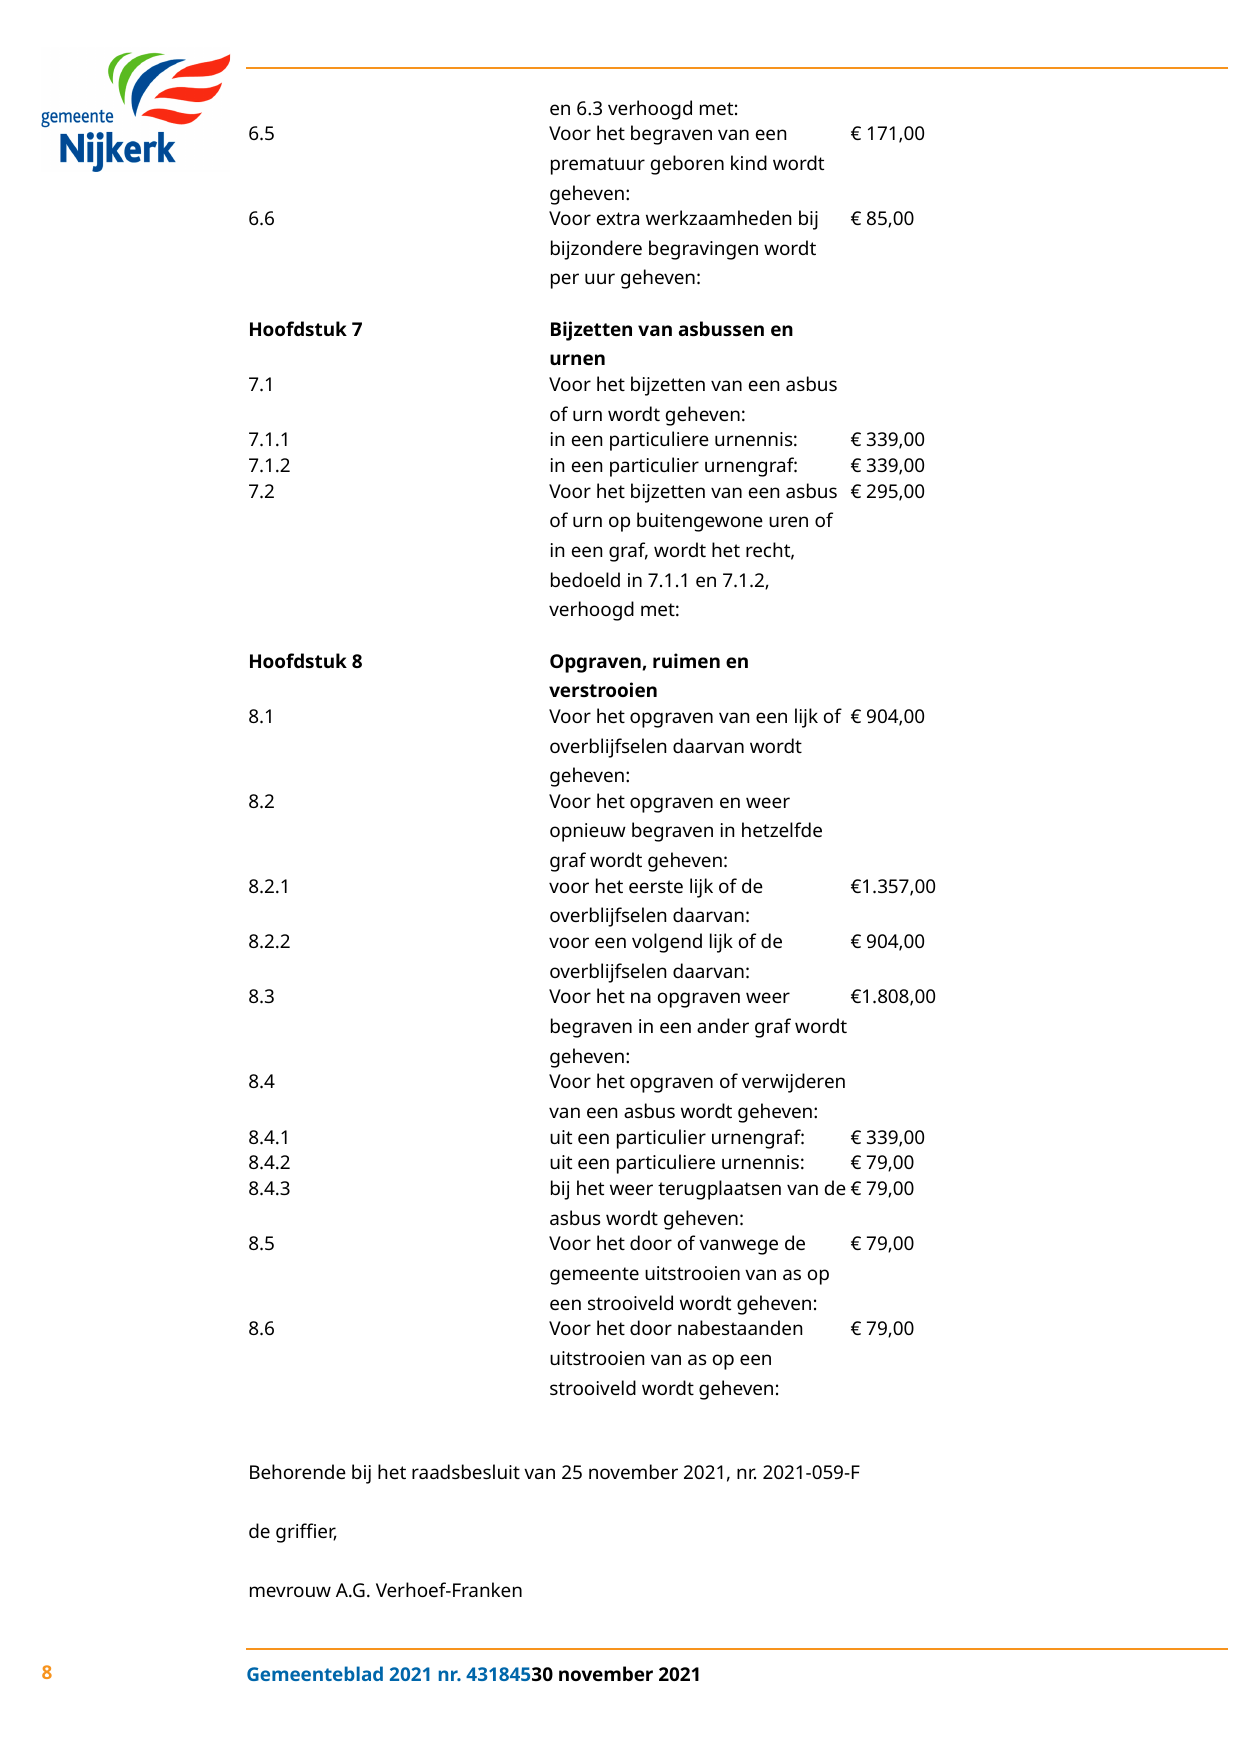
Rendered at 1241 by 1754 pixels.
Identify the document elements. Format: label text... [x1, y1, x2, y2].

table_cell Voor het bijzetten van een asbus of urn wordt geheven: [549, 371, 850, 427]
table_cell € 339,00 [850, 1124, 1152, 1149]
table_cell in een particuliere urnennis: [549, 427, 850, 452]
table_cell Hoofdstuk 8 [248, 648, 549, 703]
table_cell Bijzetten van asbussen en urnen [549, 316, 850, 371]
table_cell en 6.3 verhoogd met: [549, 95, 850, 121]
table_cell [850, 788, 1152, 873]
table_cell [850, 371, 1152, 427]
table_cell 6.6 [248, 205, 549, 290]
table_cell voor een volgend lijk of de overblijfselen daarvan: [549, 928, 850, 984]
table_cell € 295,00 [850, 478, 1152, 622]
table_cell [248, 95, 549, 121]
table_cell 8.2.2 [248, 928, 549, 984]
table_cell 8.3 [248, 984, 549, 1068]
table_cell [549, 290, 850, 316]
table_cell Voor het na opgraven weer begraven in een ander graf wordt geheven: [549, 984, 850, 1068]
text mevrouw A.G. Verhoef-Franken [248, 1577, 1152, 1603]
table_cell 8.2.1 [248, 873, 549, 928]
table_cell Opgraven, ruimen en verstrooien [549, 648, 850, 703]
table_cell [850, 1400, 1152, 1426]
table_cell Voor het begraven van een prematuur geboren kind wordt geheven: [549, 121, 850, 205]
table_cell Voor het opgraven en weer opnieuw begraven in hetzelfde graf wordt geheven: [549, 788, 850, 873]
table_cell [248, 1400, 549, 1426]
table_cell 8.4.3 [248, 1175, 549, 1231]
table_cell 7.1.2 [248, 453, 549, 478]
table_cell € 171,00 [850, 121, 1152, 205]
table_cell 7.1.1 [248, 427, 549, 452]
table_cell Voor het door nabestaanden uitstrooien van as op een strooiveld wordt geheven: [549, 1316, 850, 1400]
table_cell in een particulier urnengraf: [549, 453, 850, 478]
table_cell [850, 95, 1152, 121]
table_cell € 339,00 [850, 427, 1152, 452]
table_cell uit een particuliere urnennis: [549, 1150, 850, 1175]
table_cell € 904,00 [850, 928, 1152, 984]
table_cell 8.4.1 [248, 1124, 549, 1149]
text Behorende bij het raadsbesluit van 25 november 2021, nr. 2021-059-F [248, 1459, 1152, 1485]
table_cell €1.808,00 [850, 984, 1152, 1068]
table_cell [549, 1400, 850, 1426]
table_cell € 79,00 [850, 1316, 1152, 1400]
table_cell Voor het bijzetten van een asbus of urn op buitengewone uren of in een graf, wordt het recht, bedoeld in 7.1.1 en 7.1.2, verhoogd met: [549, 478, 850, 622]
table_cell 8.4.2 [248, 1150, 549, 1175]
table_cell bij het weer terugplaatsen van de asbus wordt geheven: [549, 1175, 850, 1231]
table_cell Voor het opgraven of verwijderen van een asbus wordt geheven: [549, 1069, 850, 1124]
table_cell € 85,00 [850, 205, 1152, 290]
table_cell [850, 1069, 1152, 1124]
table_cell Hoofdstuk 7 [248, 316, 549, 371]
table_cell 8.4 [248, 1069, 549, 1124]
table_cell uit een particulier urnengraf: [549, 1124, 850, 1149]
table_cell 8.6 [248, 1316, 549, 1400]
table_cell 8.2 [248, 788, 549, 873]
table_cell 8.1 [248, 703, 549, 788]
table_cell [248, 622, 549, 648]
table_cell [248, 290, 549, 316]
text de griffier, [248, 1518, 1152, 1544]
table_cell [850, 622, 1152, 648]
table_cell 7.1 [248, 371, 549, 427]
table_cell € 79,00 [850, 1231, 1152, 1316]
table_cell € 339,00 [850, 453, 1152, 478]
table_cell Voor het opgraven van een lijk of overblijfselen daarvan wordt geheven: [549, 703, 850, 788]
table_cell €1.357,00 [850, 873, 1152, 928]
table_cell Voor het door of vanwege de gemeente uitstrooien van as op een strooiveld wordt geheven: [549, 1231, 850, 1316]
table_cell 7.2 [248, 478, 549, 622]
picture [41, 47, 231, 172]
table_cell voor het eerste lijk of de overblijfselen daarvan: [549, 873, 850, 928]
table_cell [549, 622, 850, 648]
table_cell Voor extra werkzaamheden bij bijzondere begravingen wordt per uur geheven: [549, 205, 850, 290]
table_cell [850, 648, 1152, 703]
table_cell [850, 316, 1152, 371]
table_cell [850, 290, 1152, 316]
table_cell € 79,00 [850, 1150, 1152, 1175]
table_cell € 79,00 [850, 1175, 1152, 1231]
table_cell 6.5 [248, 121, 549, 205]
table_cell € 904,00 [850, 703, 1152, 788]
table_cell 8.5 [248, 1231, 549, 1316]
